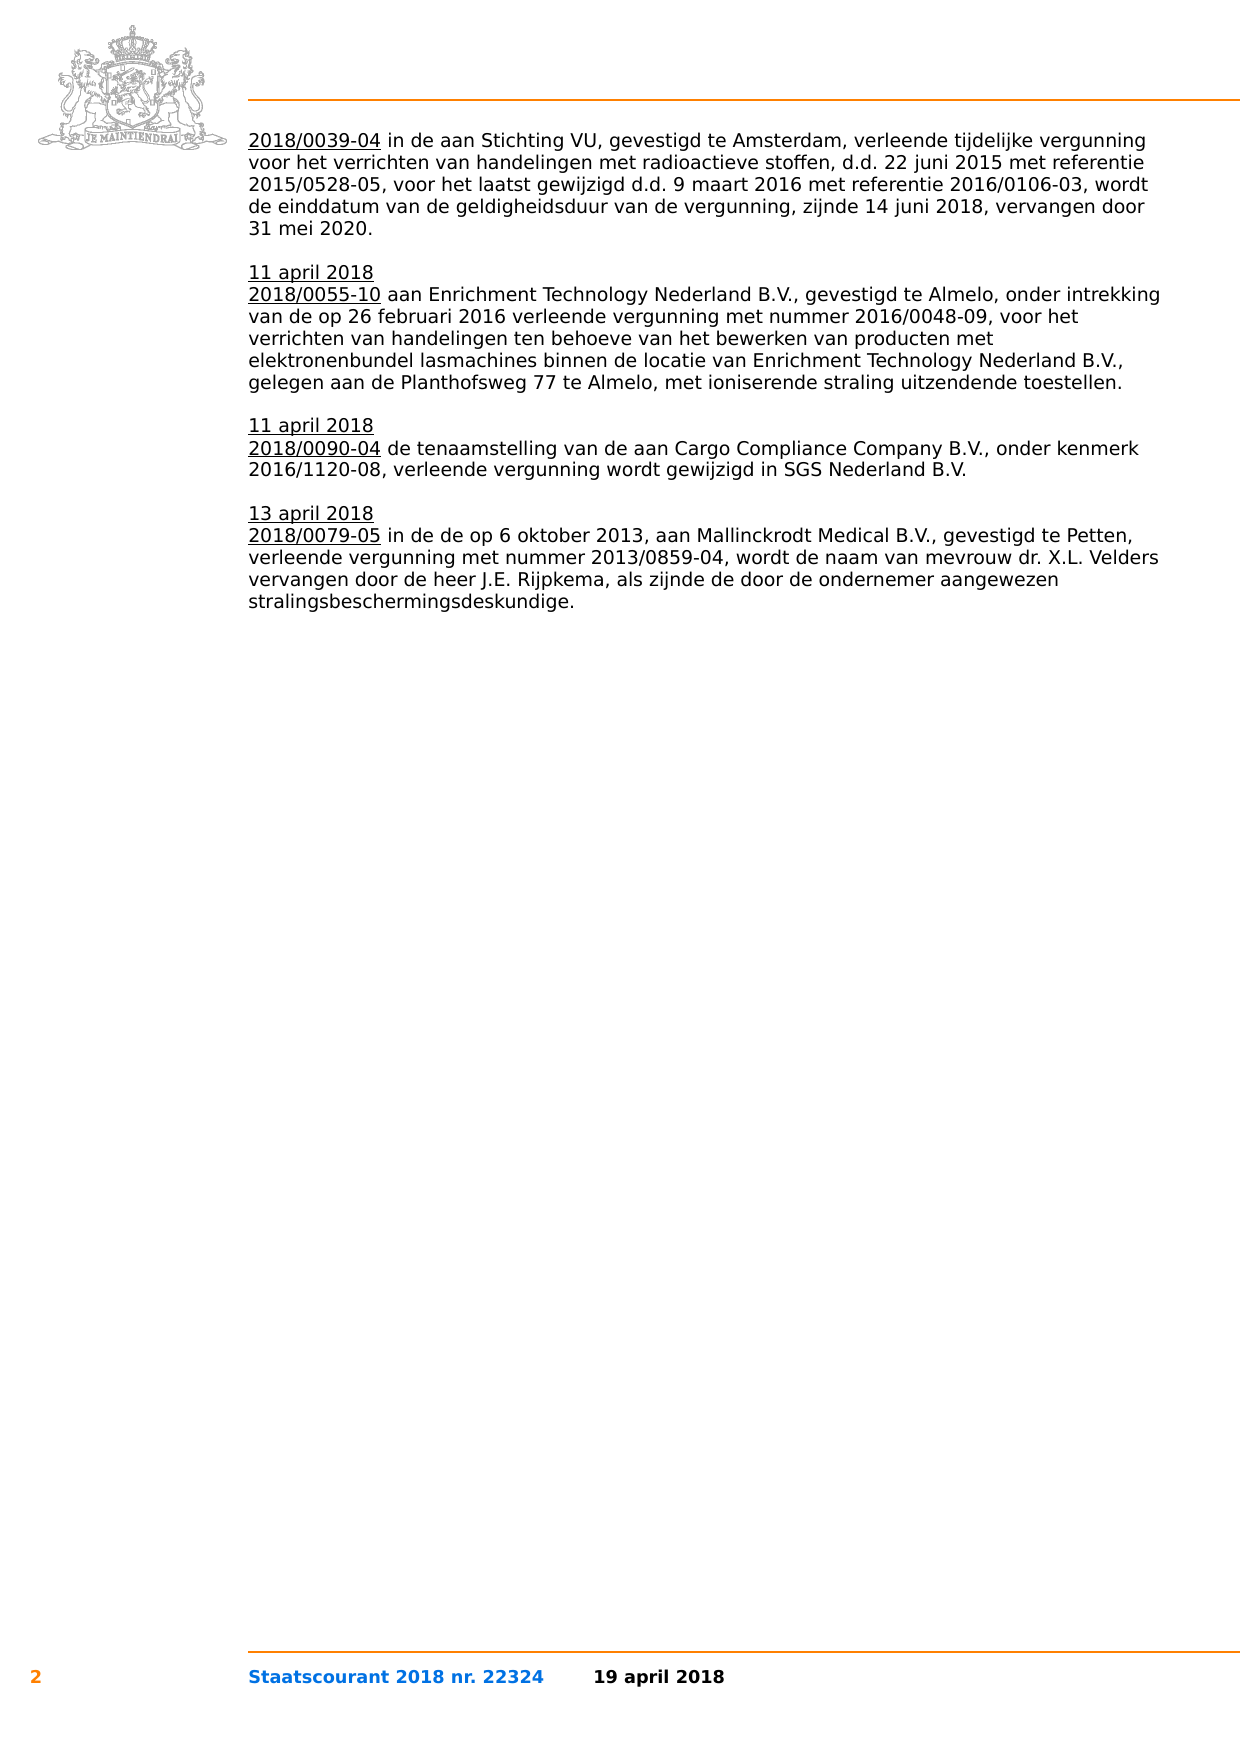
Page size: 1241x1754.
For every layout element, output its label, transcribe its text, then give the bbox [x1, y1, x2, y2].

text 2018/0079-05 in de de op 6 oktober 2013, aan Mallinckrodt Medical B.V., gevestigd te Petten, verleende vergunning met nummer 2013/0859-04, wordt de naam van mevrouw dr. X.L. Velders vervangen door de heer J.E. Rijpkema, als zijnde de door de ondernemer aangewezen stralingsbeschermingsdeskundige. [248, 525, 1163, 613]
text 2018/0039-04 in de aan Stichting VU, gevestigd te Amsterdam, verleende tijdelijke vergunning voor het verrichten van handelingen met radioactieve stoffen, d.d. 22 juni 2015 met referentie 2015/0528-05, voor het laatst gewijzigd d.d. 9 maart 2016 met referentie 2016/0106-03, wordt de einddatum van de geldigheidsduur van de vergunning, zijnde 14 juni 2018, vervangen door 31 mei 2020. [248, 130, 1163, 240]
text 11 april 2018 [248, 415, 1163, 437]
text 2018/0055-10 aan Enrichment Technology Nederland B.V., gevestigd te Almelo, onder intrekking van de op 26 februari 2016 verleende vergunning met nummer 2016/0048-09, voor het verrichten van handelingen ten behoeve van het bewerken van producten met elektronenbundel lasmachines binnen de locatie van Enrichment Technology Nederland B.V., gelegen aan de Planthofsweg 77 te Almelo, met ioniserende straling uitzendende toestellen. [248, 284, 1163, 393]
text 13 april 2018 [248, 503, 1163, 525]
text 11 april 2018 [248, 262, 1163, 284]
picture [38, 25, 227, 150]
text 2018/0090-04 de tenaamstelling van de aan Cargo Compliance Company B.V., onder kenmerk 2016/1120-08, verleende vergunning wordt gewijzigd in SGS Nederland B.V. [248, 437, 1163, 481]
